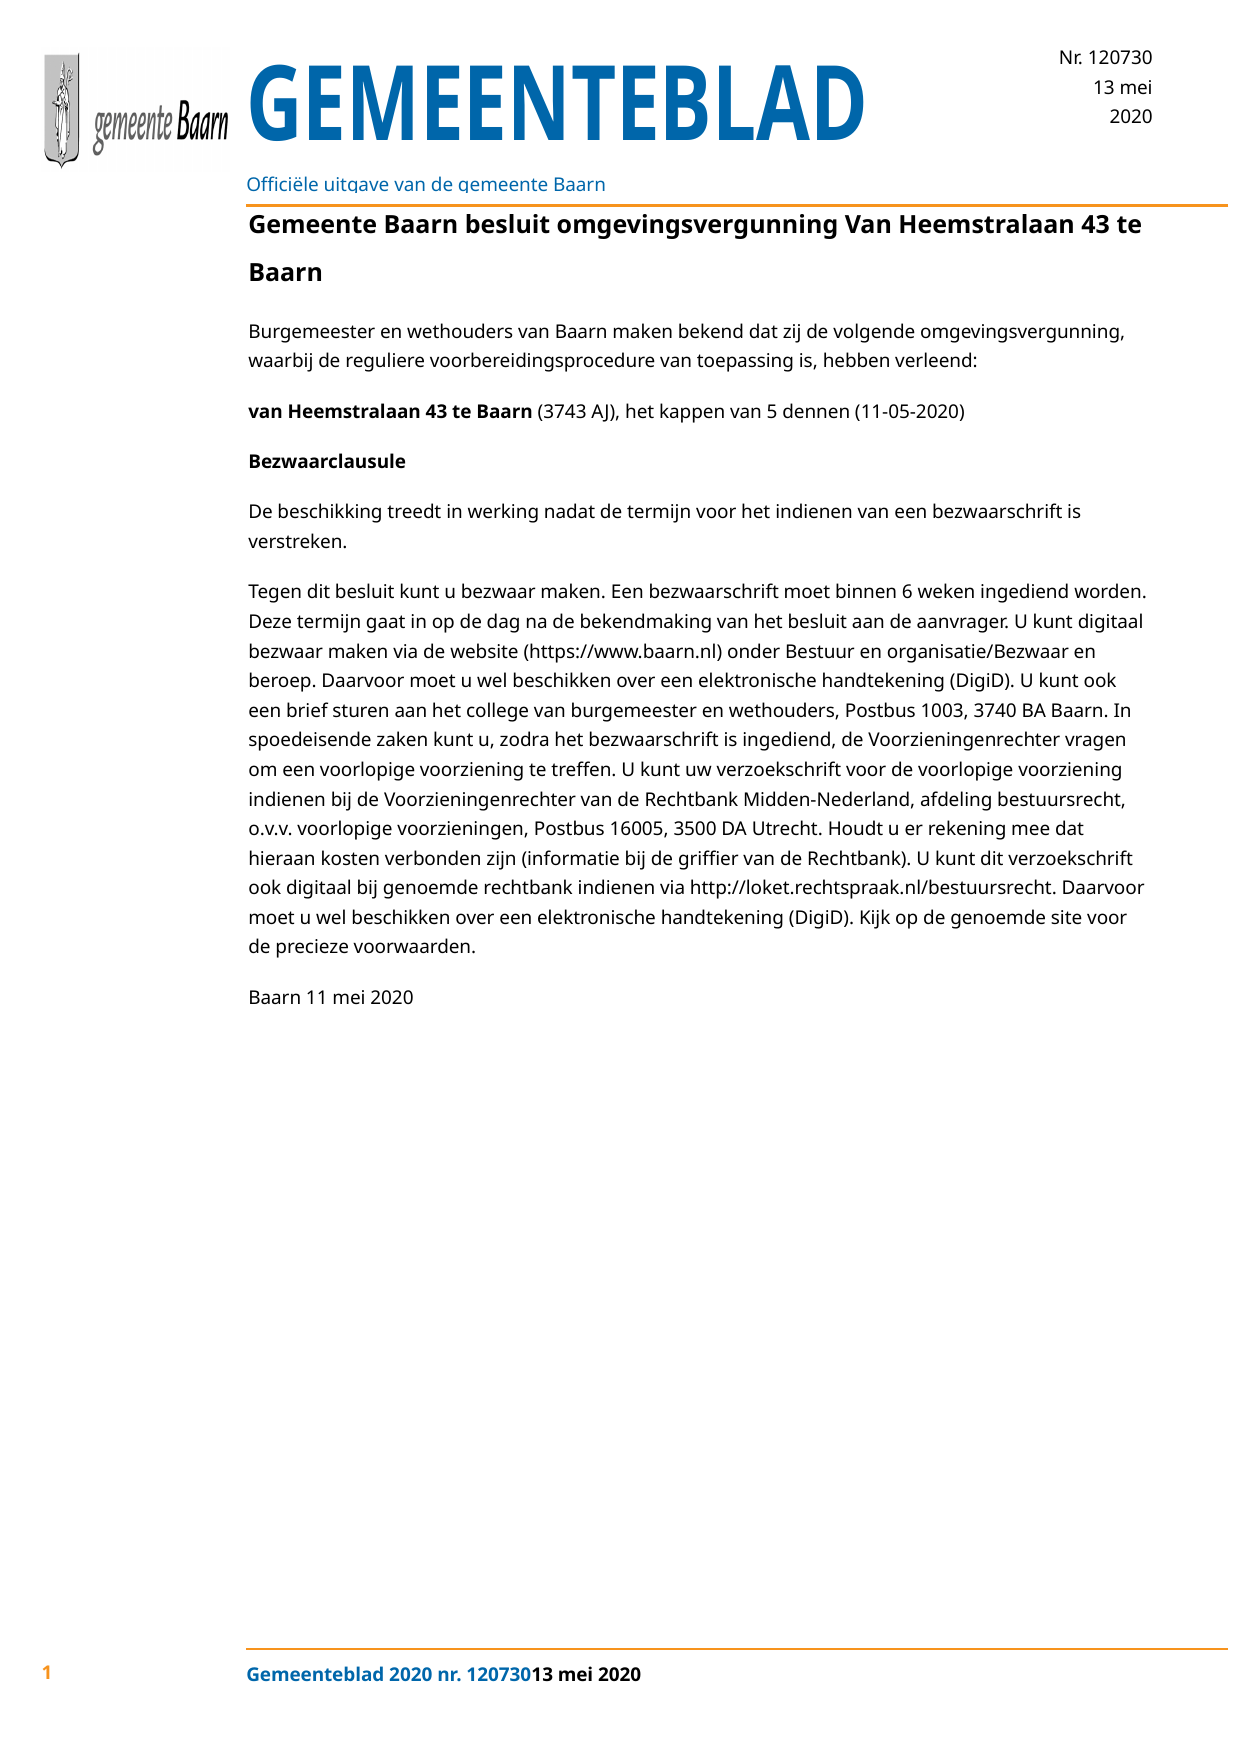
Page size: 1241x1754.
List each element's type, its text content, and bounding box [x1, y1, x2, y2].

text Burgemeester en wethouders van Baarn maken bekend dat zij de volgende omgevingsvergunning, waarbij de reguliere voorbereidingsprocedure van toepassing is, hebben verleend: [248, 318, 1152, 373]
text Bezwaarclausule [248, 448, 1152, 474]
text Tegen dit besluit kunt u bezwaar maken. Een bezwaarschrift moet binnen 6 weken ingediend worden. Deze termijn gaat in op de dag na de bekendmaking van het besluit aan de aanvrager. U kunt digitaal bezwaar maken via de website (https://www.baarn.nl) onder Bestuur en organisatie/Bezwaar en beroep. Daarvoor moet u wel beschikken over een elektronische handtekening (DigiD). U kunt ook een brief sturen aan het college van burgemeester en wethouders, Postbus 1003, 3740 BA Baarn. In spoedeisende zaken kunt u, zodra het bezwaarschrift is ingediend, de Voorzieningenrechter vragen om een voorlopige voorziening te treffen. U kunt uw verzoekschrift voor de voorlopige voorziening indienen bij de Voorzieningenrechter van de Rechtbank Midden-Nederland, afdeling bestuursrecht, o.v.v. voorlopige voorzieningen, Postbus 16005, 3500 DA Utrecht. Houdt u er rekening mee dat hieraan kosten verbonden zijn (informatie bij de griffier van de Rechtbank). U kunt dit verzoekschrift ook digitaal bij genoemde rechtbank indienen via http://loket.rechtspraak.nl/bestuursrecht. Daarvoor moet u wel beschikken over een elektronische handtekening (DigiD). Kijk op de genoemde site voor de precieze voorwaarden. [248, 579, 1152, 959]
text Baarn 11 mei 2020 [248, 984, 1152, 1010]
text van Heemstralaan 43 te Baarn (3743 AJ), het kappen van 5 dennen (11-05-2020) [248, 398, 1152, 424]
picture [41, 47, 231, 172]
text Gemeente Baarn besluit omgevingsvergunning Van Heemstralaan 43 te Baarn [248, 207, 1152, 288]
text De beschikking treedt in werking nadat de termijn voor het indienen van een bezwaarschrift is verstreken. [248, 499, 1152, 554]
